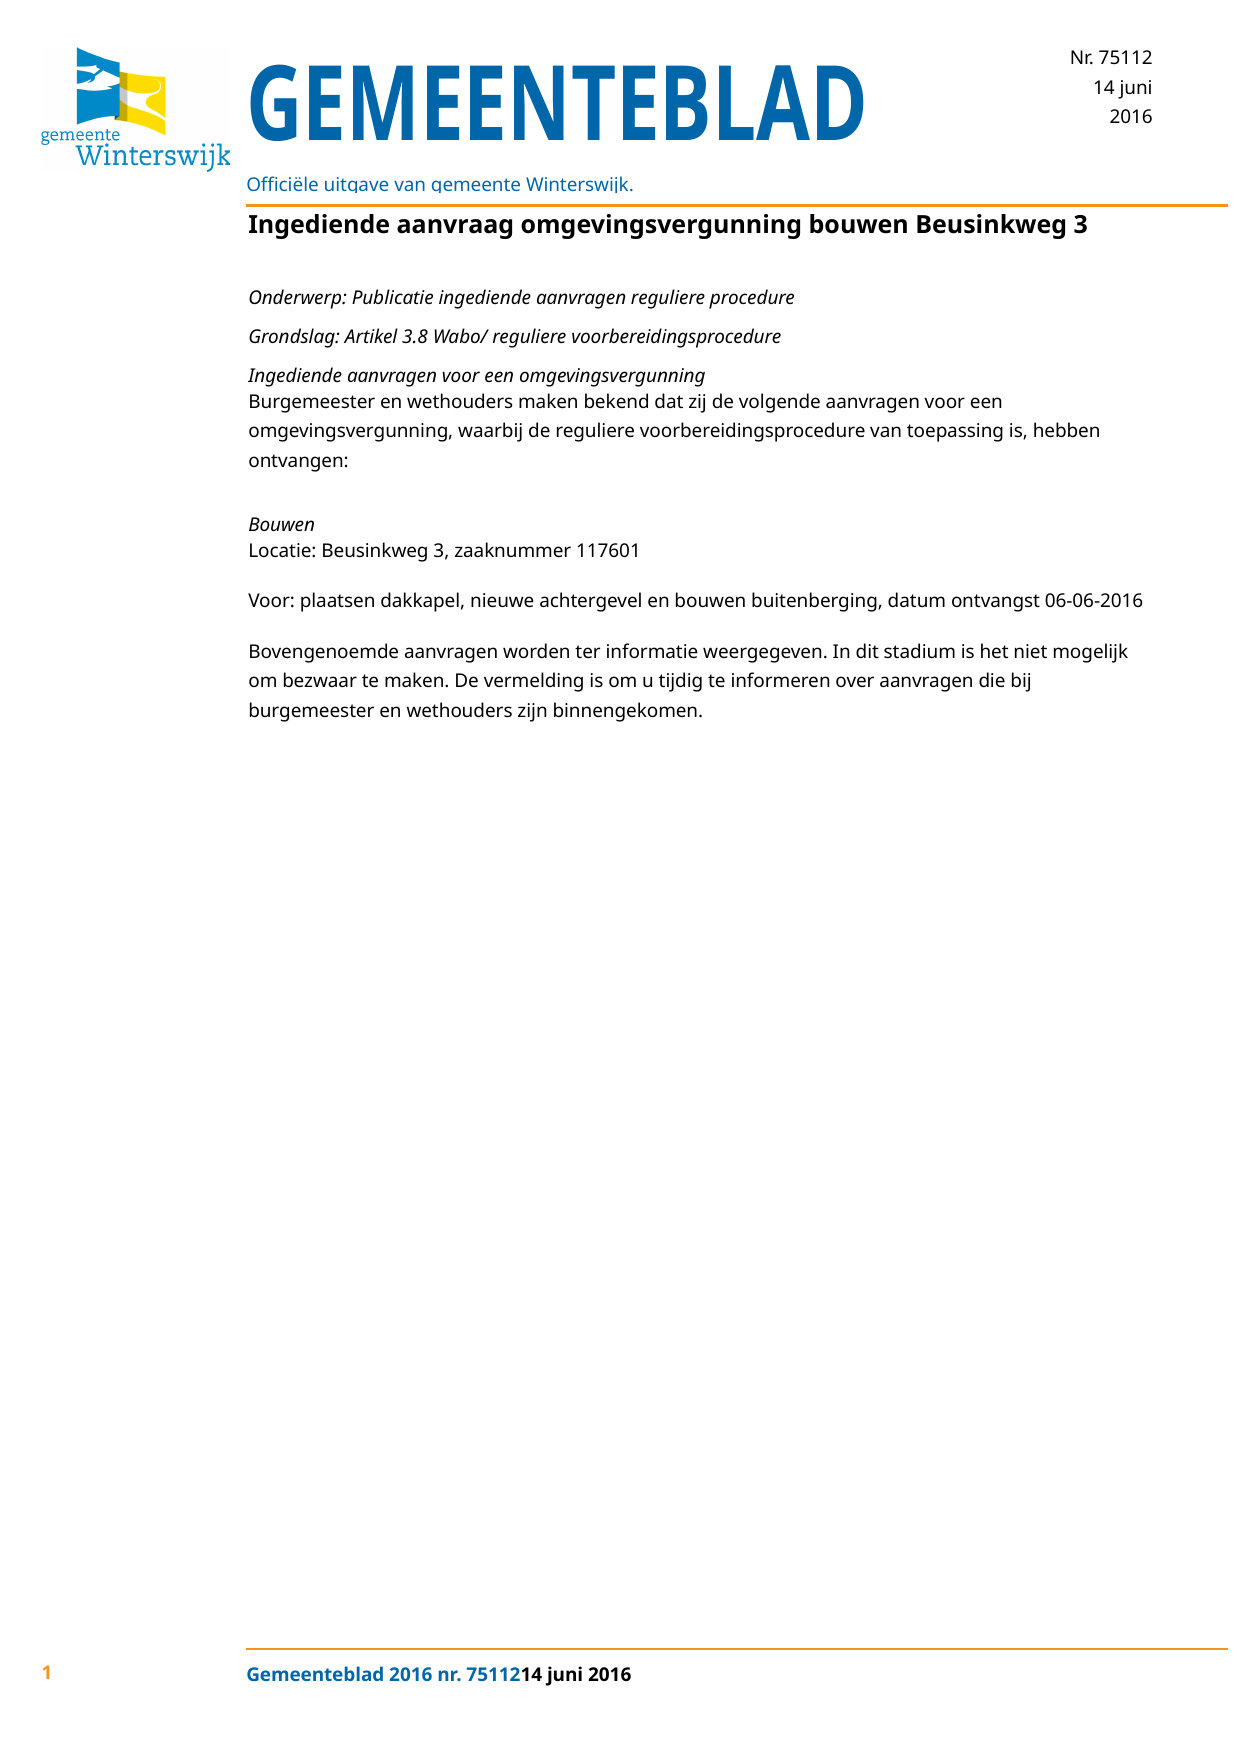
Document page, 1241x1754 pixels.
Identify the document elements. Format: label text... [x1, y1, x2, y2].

text Locatie: Beusinkweg 3, zaaknummer 117601 [248, 537, 1152, 563]
text Burgemeester en wethouders maken bekend dat zij de volgende aanvragen voor een omgevingsvergunning, waarbij de reguliere voorbereidingsprocedure van toepassing is, hebben ontvangen: [248, 388, 1152, 473]
picture [41, 47, 231, 172]
text Voor: plaatsen dakkapel, nieuwe achtergevel en bouwen buitenberging, datum ontvangst 06-06-2016 [248, 587, 1152, 613]
text Bouwen [248, 511, 1152, 537]
text Bovengenoemde aanvragen worden ter informatie weergegeven. In dit stadium is het niet mogelijk om bezwaar te maken. De vermelding is om u tijdig te informeren over aanvragen die bij burgemeester en wethouders zijn binnengekomen. [248, 638, 1152, 723]
text Onderwerp: Publicatie ingediende aanvragen reguliere procedure [248, 284, 1152, 309]
text Ingediende aanvraag omgevingsvergunning bouwen Beusinkweg 3 [248, 207, 1152, 241]
picture [225, 153, 231, 162]
text Ingediende aanvragen voor een omgevingsvergunning [248, 362, 1152, 388]
text Grondslag: Artikel 3.8 Wabo/ reguliere voorbereidingsprocedure [248, 323, 1152, 349]
